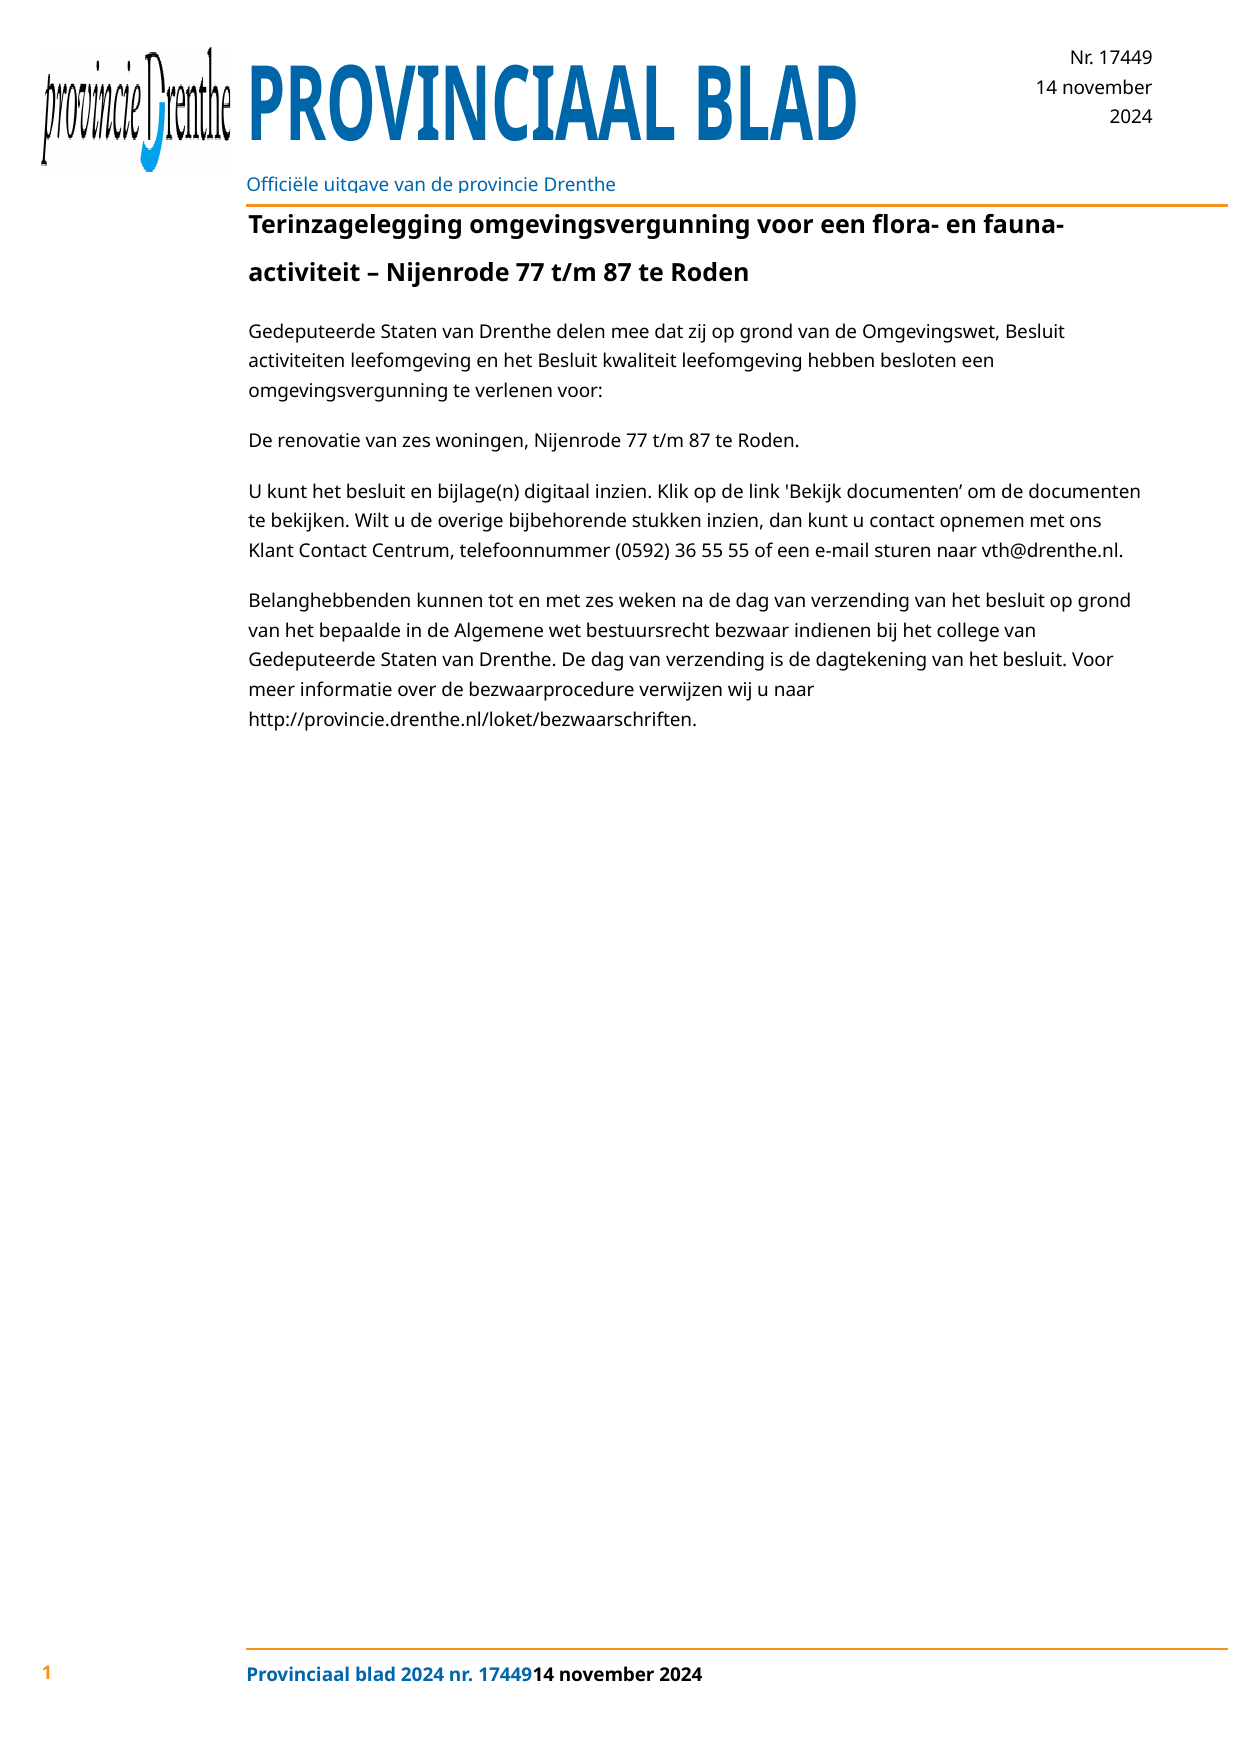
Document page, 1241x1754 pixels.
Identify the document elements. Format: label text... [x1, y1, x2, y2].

text Gedeputeerde Staten van Drenthe delen mee dat zij op grond van de Omgevingswet, Besluit activiteiten leefomgeving en het Besluit kwaliteit leefomgeving hebben besloten een omgevingsvergunning te verlenen voor: [248, 318, 1152, 403]
text De renovatie van zes woningen, Nijenrode 77 t/m 87 te Roden. [248, 427, 1152, 453]
text Terinzagelegging omgevingsvergunning voor een flora- en fauna-activiteit – Nijenrode 77 t/m 87 te Roden [248, 207, 1152, 288]
picture [41, 47, 231, 172]
text U kunt het besluit en bijlage(n) digitaal inzien. Klik op de link 'Bekijk documenten’ om de documenten te bekijken. Wilt u de overige bijbehorende stukken inzien, dan kunt u contact opnemen met ons Klant Contact Centrum, telefoonnummer (0592) 36 55 55 of een e-mail sturen naar vth@drenthe.nl. [248, 478, 1152, 563]
text Belanghebbenden kunnen tot en met zes weken na de dag van verzending van het besluit op grond van het bepaalde in de Algemene wet bestuursrecht bezwaar indienen bij het college van Gedeputeerde Staten van Drenthe. De dag van verzending is de dagtekening van het besluit. Voor meer informatie over de bezwaarprocedure verwijzen wij u naar http://provincie.drenthe.nl/loket/bezwaarschriften. [248, 587, 1152, 732]
